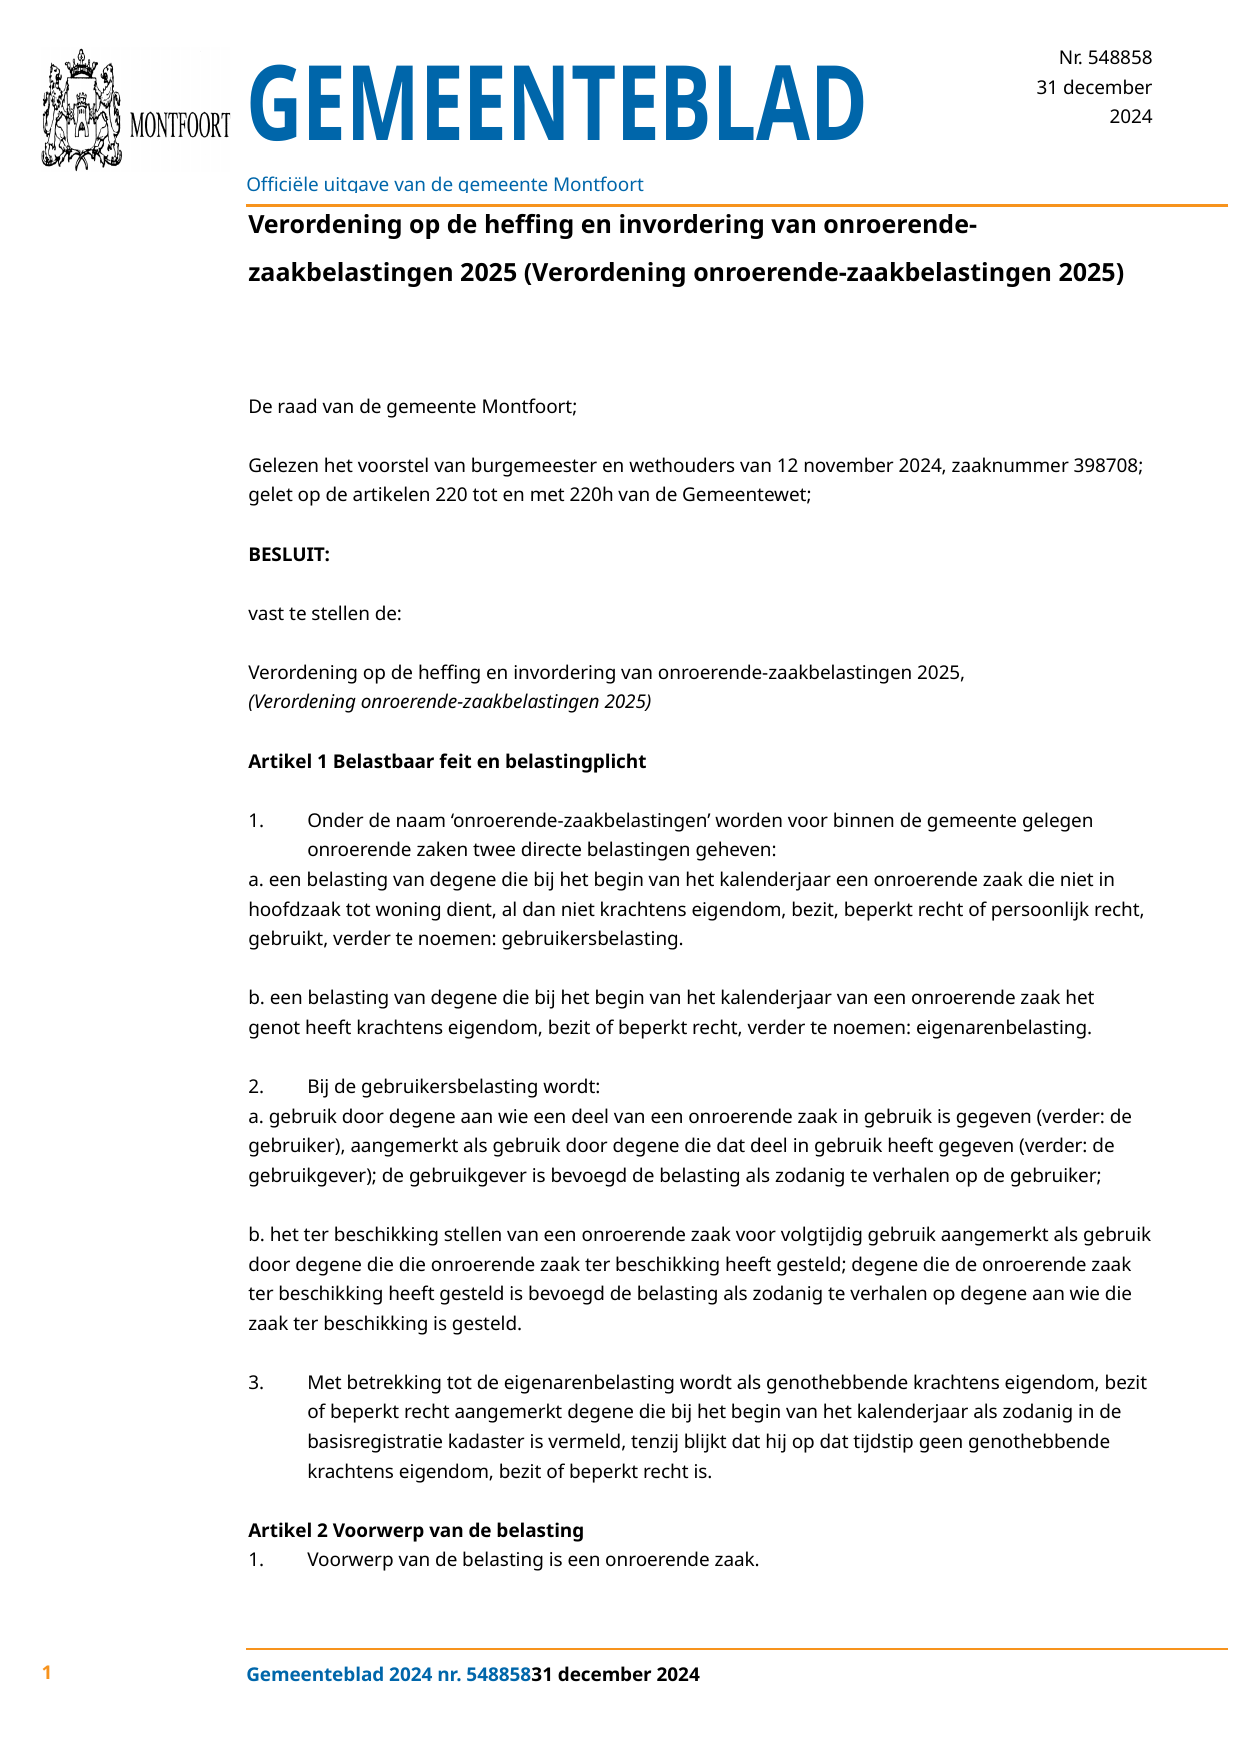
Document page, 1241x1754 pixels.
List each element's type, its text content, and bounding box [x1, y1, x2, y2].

text De raad van de gemeente Montfoort; [248, 393, 1152, 419]
text gelet op de artikelen 220 tot en met 220h van de Gemeentewet; [248, 482, 1152, 507]
text Verordening op de heffing en invordering van onroerende-zaakbelastingen 2025 (Verordening onroerende-zaakbelastingen 2025) [248, 207, 1152, 288]
list Met betrekking tot de eigenarenbelasting wordt als genothebbende krachtens eigendom, bezit of beperkt recht aangemerkt degene die bij het begin van het kalenderjaar als zodanig in de basisregistratie kadaster is vermeld, tenzij blijkt dat hij op dat tijdstip geen genothebbende krachtens eigendom, bezit of beperkt recht is. [248, 1369, 1152, 1484]
list Voorwerp van de belasting is een onroerende zaak. [248, 1547, 1152, 1572]
list Bij de gebruikersbelasting wordt: [248, 1073, 1152, 1099]
text BESLUIT: [248, 541, 1152, 567]
picture [41, 47, 231, 172]
text a. gebruik door degene aan wie een deel van een onroerende zaak in gebruik is gegeven (verder: de gebruiker), aangemerkt als gebruik door degene die dat deel in gebruik heeft gegeven (verder: de gebruikgever); de gebruikgever is bevoegd de belasting als zodanig te verhalen op de gebruiker; [248, 1103, 1152, 1188]
text (Verordening onroerende-zaakbelastingen 2025) [248, 689, 1152, 714]
list Onder de naam ‘onroerende-zaakbelastingen’ worden voor binnen de gemeente gelegen onroerende zaken twee directe belastingen geheven: [248, 807, 1152, 862]
text b. een belasting van degene die bij het begin van het kalenderjaar van een onroerende zaak het genot heeft krachtens eigendom, bezit of beperkt recht, verder te noemen: eigenarenbelasting. [248, 984, 1152, 1040]
text Artikel 2 Voorwerp van de belasting [248, 1517, 1152, 1543]
text Gelezen het voorstel van burgemeester en wethouders van 12 november 2024, zaaknummer 398708; [248, 452, 1152, 478]
text Verordening op de heffing en invordering van onroerende-zaakbelastingen 2025, [248, 659, 1152, 685]
text vast te stellen de: [248, 600, 1152, 626]
text b. het ter beschikking stellen van een onroerende zaak voor volgtijdig gebruik aangemerkt als gebruik door degene die die onroerende zaak ter beschikking heeft gesteld; degene die de onroerende zaak ter beschikking heeft gesteld is bevoegd de belasting als zodanig te verhalen op degene aan wie die zaak ter beschikking is gesteld. [248, 1221, 1152, 1336]
text a. een belasting van degene die bij het begin van het kalenderjaar een onroerende zaak die niet in hoofdzaak tot woning dient, al dan niet krachtens eigendom, bezit, beperkt recht of persoonlijk recht, gebruikt, verder te noemen: gebruikersbelasting. [248, 866, 1152, 951]
text Artikel 1 Belastbaar feit en belastingplicht [248, 748, 1152, 774]
